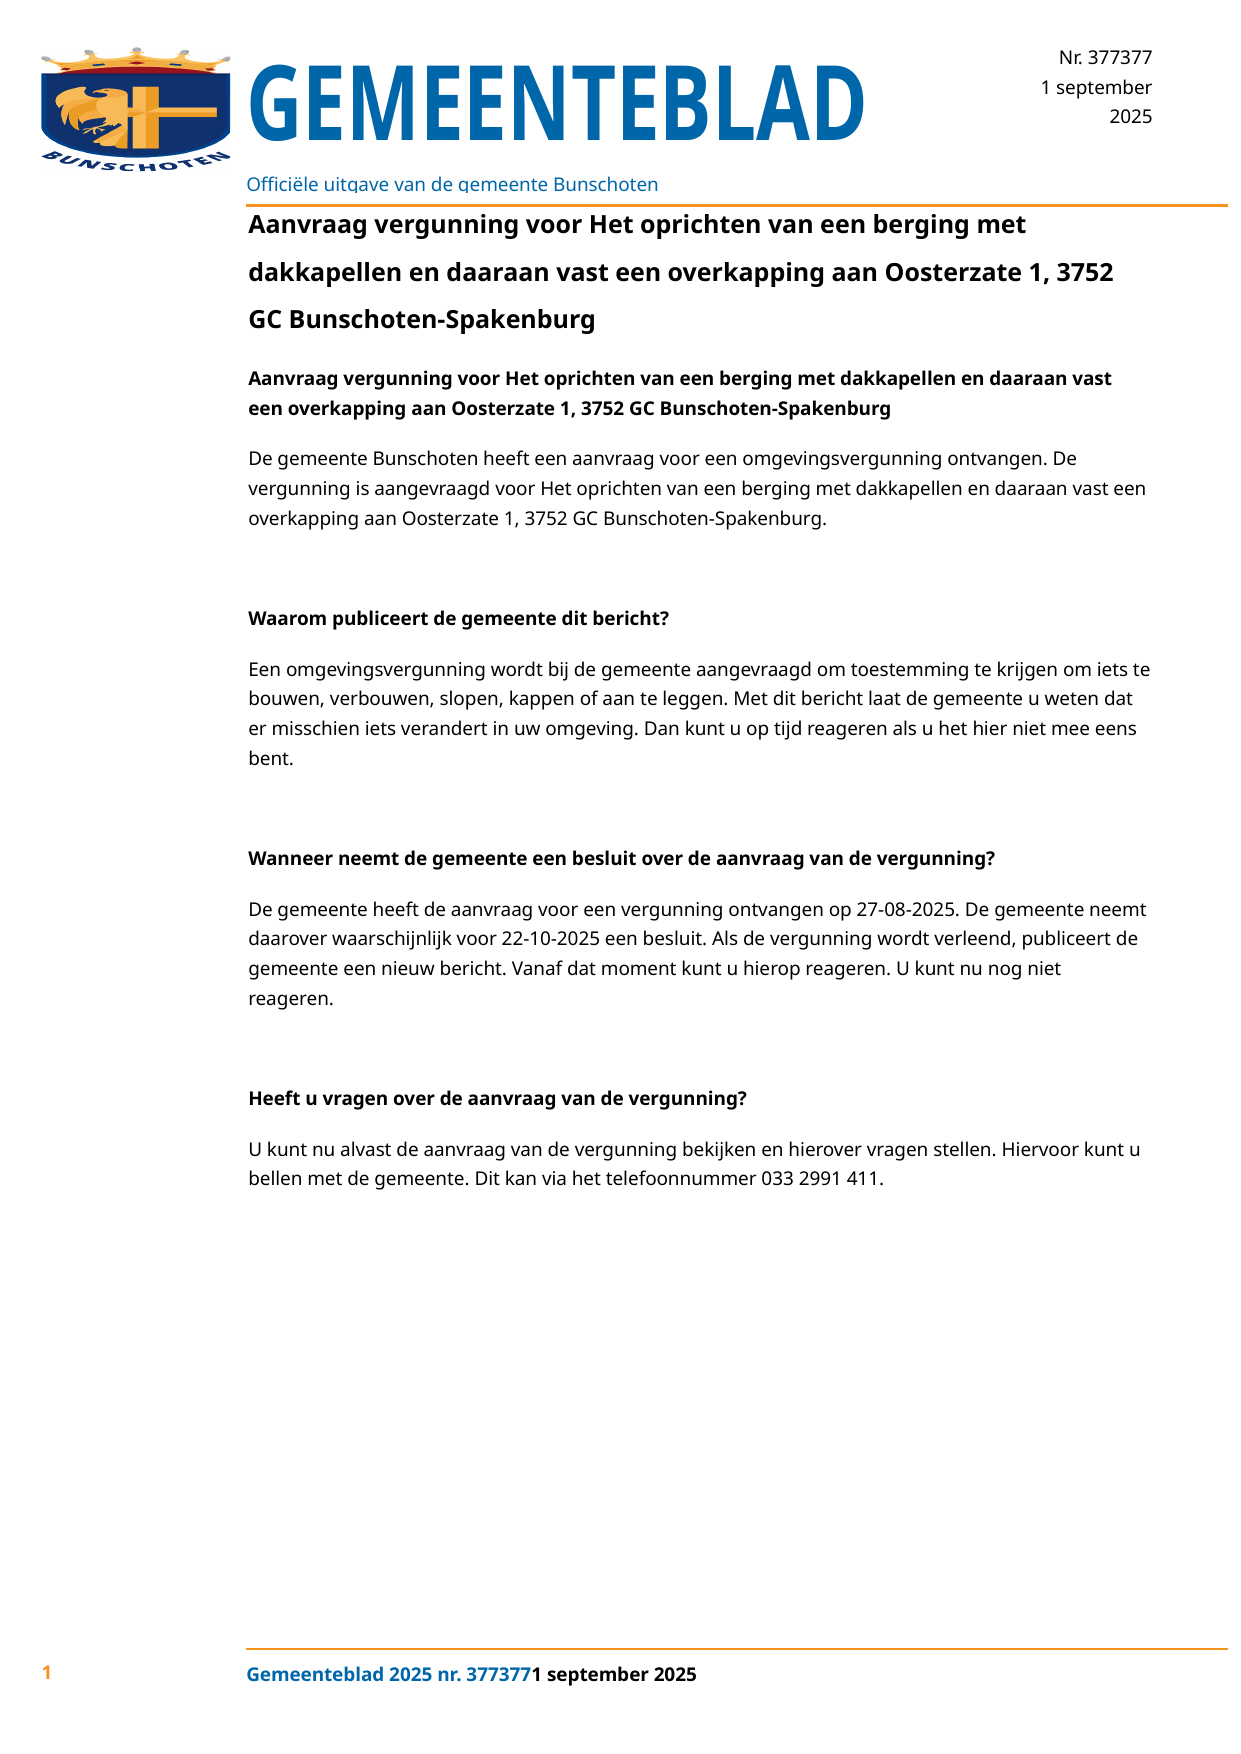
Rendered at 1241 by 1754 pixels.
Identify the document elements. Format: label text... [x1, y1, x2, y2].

text De gemeente heeft de aanvraag voor een vergunning ontvangen op 27-08-2025. De gemeente neemt daarover waarschijnlijk voor 22-10-2025 een besluit. Als de vergunning wordt verleend, publiceert de gemeente een nieuw bericht. Vanaf dat moment kunt u hierop reageren. U kunt nu nog niet reageren. [248, 896, 1152, 1010]
text Een omgevingsvergunning wordt bij de gemeente aangevraagd om toestemming te krijgen om iets te bouwen, verbouwen, slopen, kappen of aan te leggen. Met dit bericht laat de gemeente u weten dat er misschien iets verandert in uw omgeving. Dan kunt u op tijd reageren als u het hier niet mee eens bent. [248, 656, 1152, 770]
text Aanvraag vergunning voor Het oprichten van een berging met dakkapellen en daaraan vast een overkapping aan Oosterzate 1, 3752 GC Bunschoten-Spakenburg [248, 207, 1152, 336]
text Wanneer neemt de gemeente een besluit over de aanvraag van de vergunning? [248, 846, 1152, 871]
text De gemeente Bunschoten heeft een aanvraag voor een omgevingsvergunning ontvangen. De vergunning is aangevraagd voor Het oprichten van een berging met dakkapellen en daaraan vast een overkapping aan Oosterzate 1, 3752 GC Bunschoten-Spakenburg. [248, 446, 1152, 530]
text Aanvraag vergunning voor Het oprichten van een berging met dakkapellen en daaraan vast een overkapping aan Oosterzate 1, 3752 GC Bunschoten-Spakenburg [248, 366, 1152, 421]
text Heeft u vragen over de aanvraag van de vergunning? [248, 1086, 1152, 1111]
picture [41, 47, 231, 172]
text U kunt nu alvast de aanvraag van de vergunning bekijken en hierover vragen stellen. Hiervoor kunt u bellen met de gemeente. Dit kan via het telefoonnummer 033 2991 411. [248, 1136, 1152, 1191]
text Waarom publiceert de gemeente dit bericht? [248, 606, 1152, 631]
